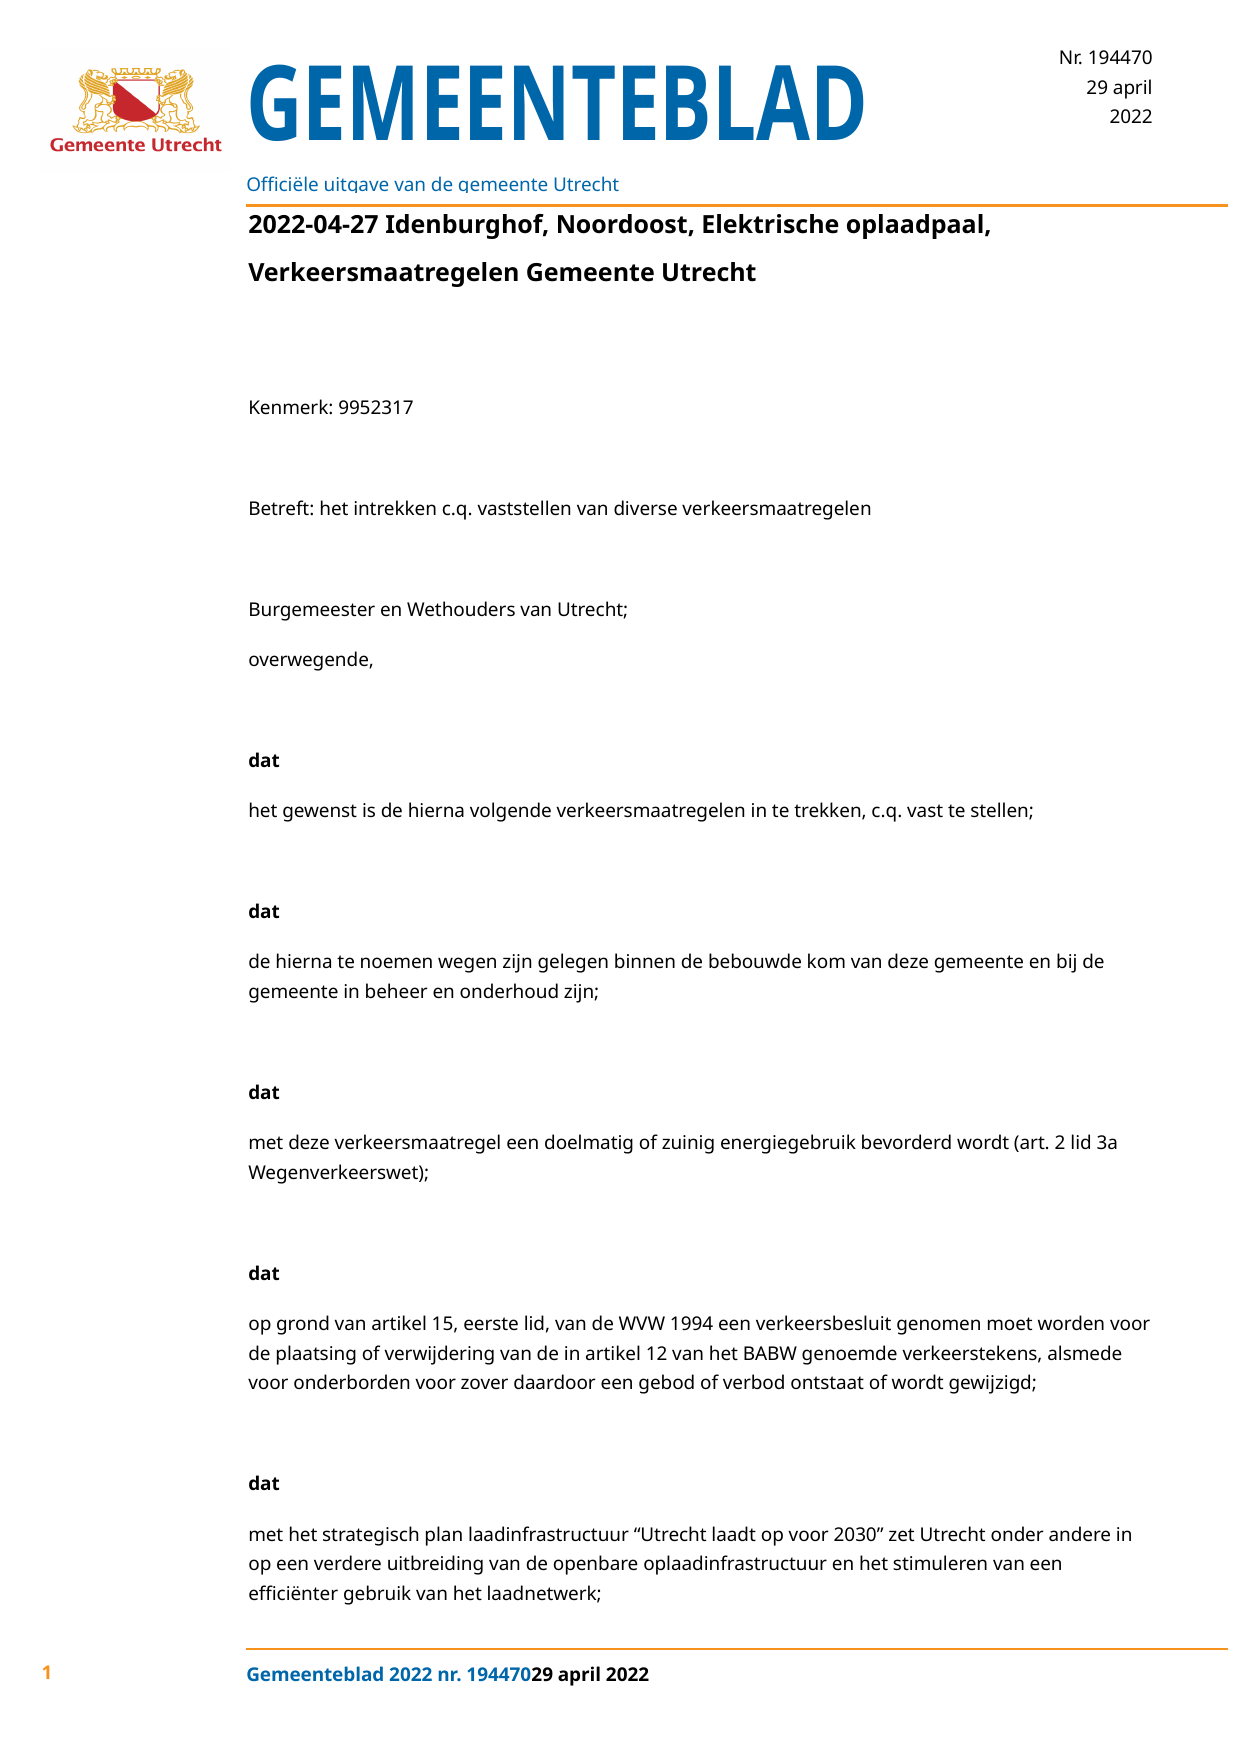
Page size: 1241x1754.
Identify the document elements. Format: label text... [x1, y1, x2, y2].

text met het strategisch plan laadinfrastructuur “Utrecht laadt op voor 2030” zet Utrecht onder andere in op een verdere uitbreiding van de openbare oplaadinfrastructuur en het stimuleren van een efficiënter gebruik van het laadnetwerk; [248, 1521, 1152, 1606]
text dat [248, 1470, 1152, 1496]
text de hierna te noemen wegen zijn gelegen binnen de bebouwde kom van deze gemeente en bij de gemeente in beheer en onderhoud zijn; [248, 949, 1152, 1004]
text Burgemeester en Wethouders van Utrecht; [248, 596, 1152, 621]
text op grond van artikel 15, eerste lid, van de WVW 1994 een verkeersbesluit genomen moet worden voor de plaatsing of verwijdering van de in artikel 12 van het BABW genoemde verkeerstekens, alsmede voor onderborden voor zover daardoor een gebod of verbod ontstaat of wordt gewijzigd; [248, 1310, 1152, 1395]
text met deze verkeersmaatregel een doelmatig of zuinig energiegebruik bevorderd wordt (art. 2 lid 3a Wegenverkeerswet); [248, 1129, 1152, 1185]
text dat [248, 747, 1152, 773]
text dat [248, 898, 1152, 924]
text 2022-04-27 Idenburghof, Noordoost, Elektrische oplaadpaal, Verkeersmaatregelen Gemeente Utrecht [248, 207, 1152, 288]
text Kenmerk: 9952317 [248, 394, 1152, 420]
text dat [248, 1260, 1152, 1286]
text overwegende, [248, 646, 1152, 672]
text Betreft: het intrekken c.q. vaststellen van diverse verkeersmaatregelen [248, 495, 1152, 521]
picture [41, 47, 231, 172]
text het gewenst is de hierna volgende verkeersmaatregelen in te trekken, c.q. vast te stellen; [248, 797, 1152, 823]
text dat [248, 1079, 1152, 1105]
